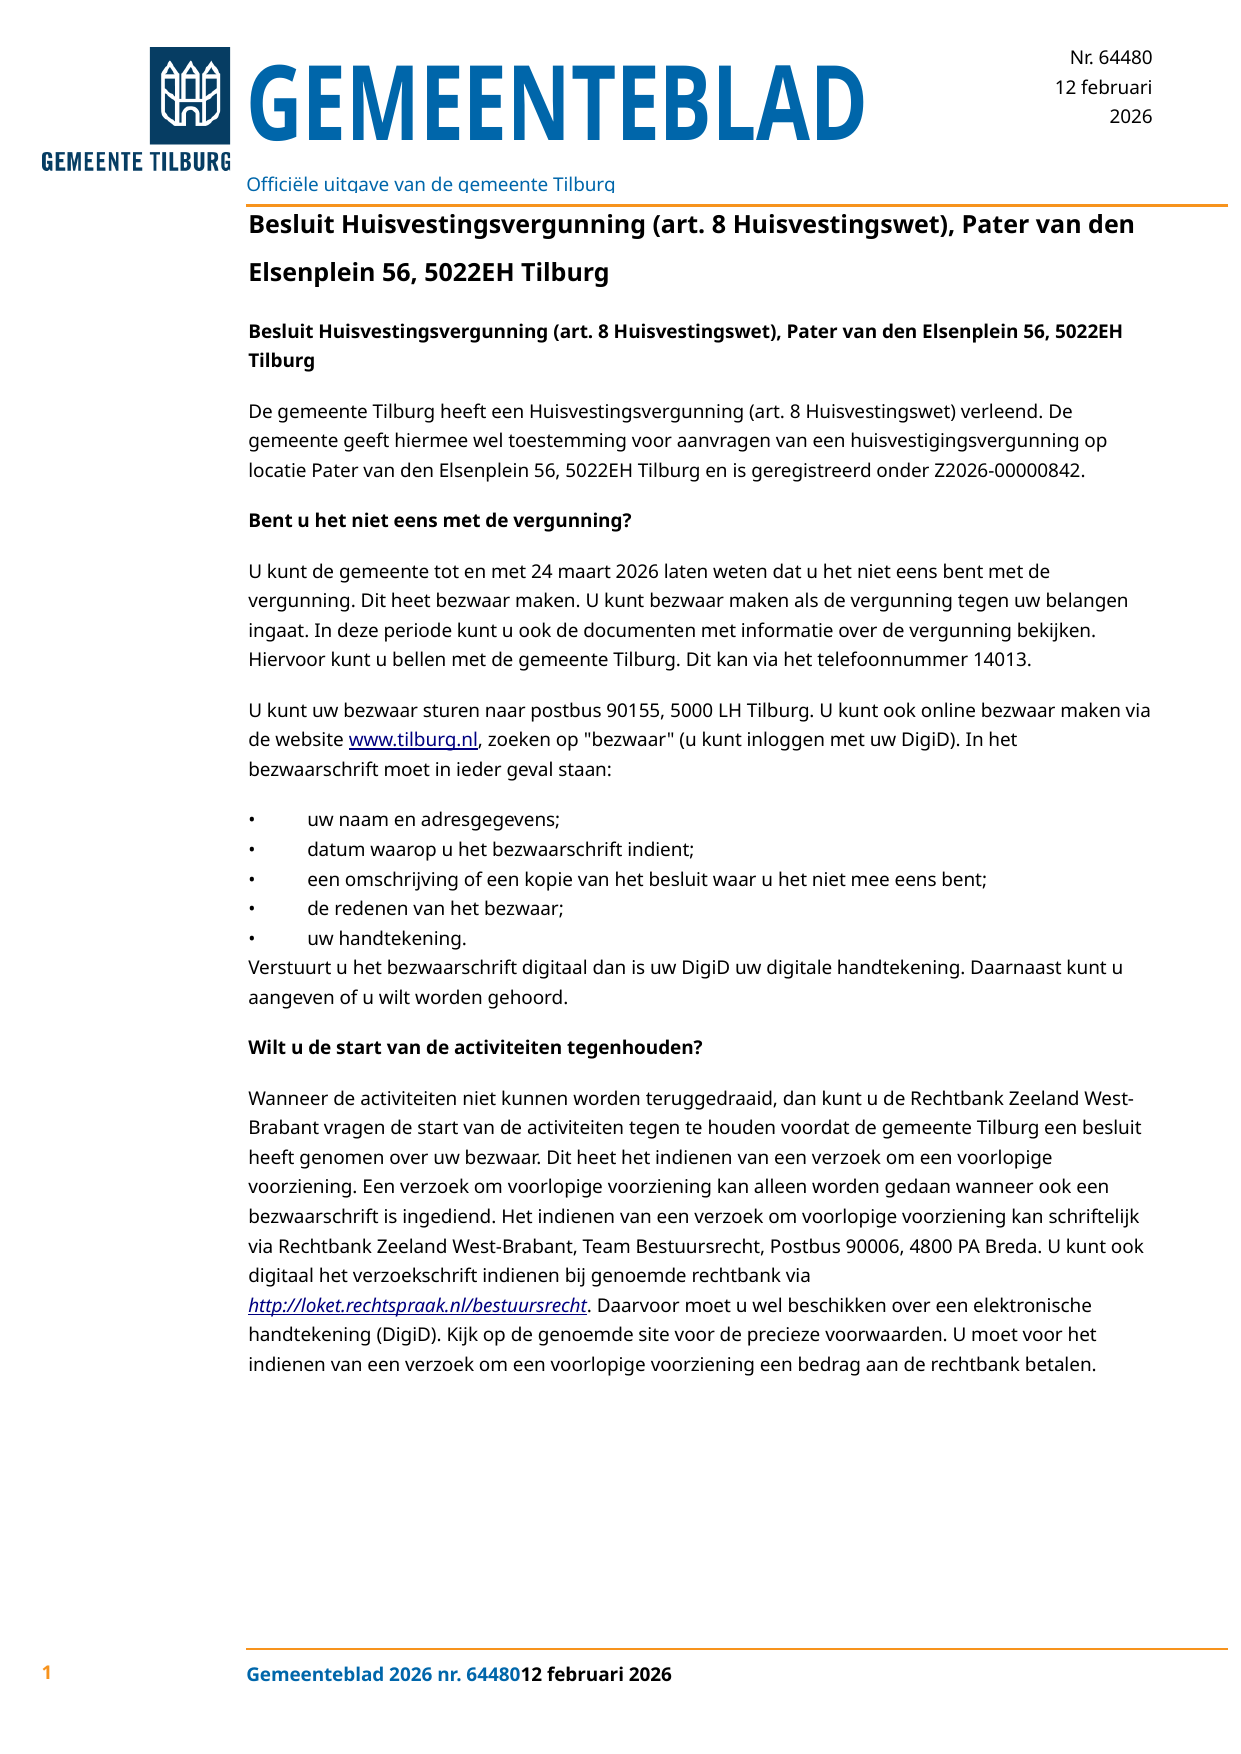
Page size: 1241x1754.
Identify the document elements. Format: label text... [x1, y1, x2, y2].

picture [41, 47, 231, 172]
list uw handtekening. [248, 925, 1152, 951]
list datum waarop u het bezwaarschrift indient; [248, 836, 1152, 862]
text U kunt de gemeente tot en met 24 maart 2026 laten weten dat u het niet eens bent met de vergunning. Dit heet bezwaar maken. U kunt bezwaar maken als de vergunning tegen uw belangen ingaat. In deze periode kunt u ook de documenten met informatie over de vergunning bekijken. Hiervoor kunt u bellen met de gemeente Tilburg. Dit kan via het telefoonnummer 14013. [248, 558, 1152, 672]
text Besluit Huisvestingsvergunning (art. 8 Huisvestingswet), Pater van den Elsenplein 56, 5022EH Tilburg [248, 318, 1152, 373]
text Bent u het niet eens met de vergunning? [248, 507, 1152, 533]
text Besluit Huisvestingsvergunning (art. 8 Huisvestingswet), Pater van den Elsenplein 56, 5022EH Tilburg [248, 207, 1152, 288]
text Verstuurt u het bezwaarschrift digitaal dan is uw DigiD uw digitale handtekening. Daarnaast kunt u aangeven of u wilt worden gehoord. [248, 954, 1152, 1010]
text Wilt u de start van de activiteiten tegenhouden? [248, 1034, 1152, 1060]
text De gemeente Tilburg heeft een Huisvestingsvergunning (art. 8 Huisvestingswet) verleend. De gemeente geeft hiermee wel toestemming voor aanvragen van een huisvestigingsvergunning op locatie Pater van den Elsenplein 56, 5022EH Tilburg en is geregistreerd onder Z2026-00000842. [248, 398, 1152, 483]
list de redenen van het bezwaar; [248, 895, 1152, 921]
list uw naam en adresgegevens; [248, 807, 1152, 832]
list een omschrijving of een kopie van het besluit waar u het niet mee eens bent; [248, 866, 1152, 892]
text Wanneer de activiteiten niet kunnen worden teruggedraaid, dan kunt u de Rechtbank Zeeland West-Brabant vragen de start van de activiteiten tegen te houden voordat de gemeente Tilburg een besluit heeft genomen over uw bezwaar. Dit heet het indienen van een verzoek om een voorlopige voorziening. Een verzoek om voorlopige voorziening kan alleen worden gedaan wanneer ook een bezwaarschrift is ingediend. Het indienen van een verzoek om voorlopige voorziening kan schriftelijk via Rechtbank Zeeland West-Brabant, Team Bestuursrecht, Postbus 90006, 4800 PA Breda. U kunt ook digitaal het verzoekschrift indienen bij genoemde rechtbank via http://loket.rechtspraak.nl/bestuursrecht. Daarvoor moet u wel beschikken over een elektronische handtekening (DigiD). Kijk op de genoemde site voor de precieze voorwaarden. U moet voor het indienen van een verzoek om een voorlopige voorziening een bedrag aan de rechtbank betalen. [248, 1085, 1152, 1377]
text U kunt uw bezwaar sturen naar postbus 90155, 5000 LH Tilburg. U kunt ook online bezwaar maken via de website www.tilburg.nl, zoeken op "bezwaar" (u kunt inloggen met uw DigiD). In het bezwaarschrift moet in ieder geval staan: [248, 697, 1152, 782]
